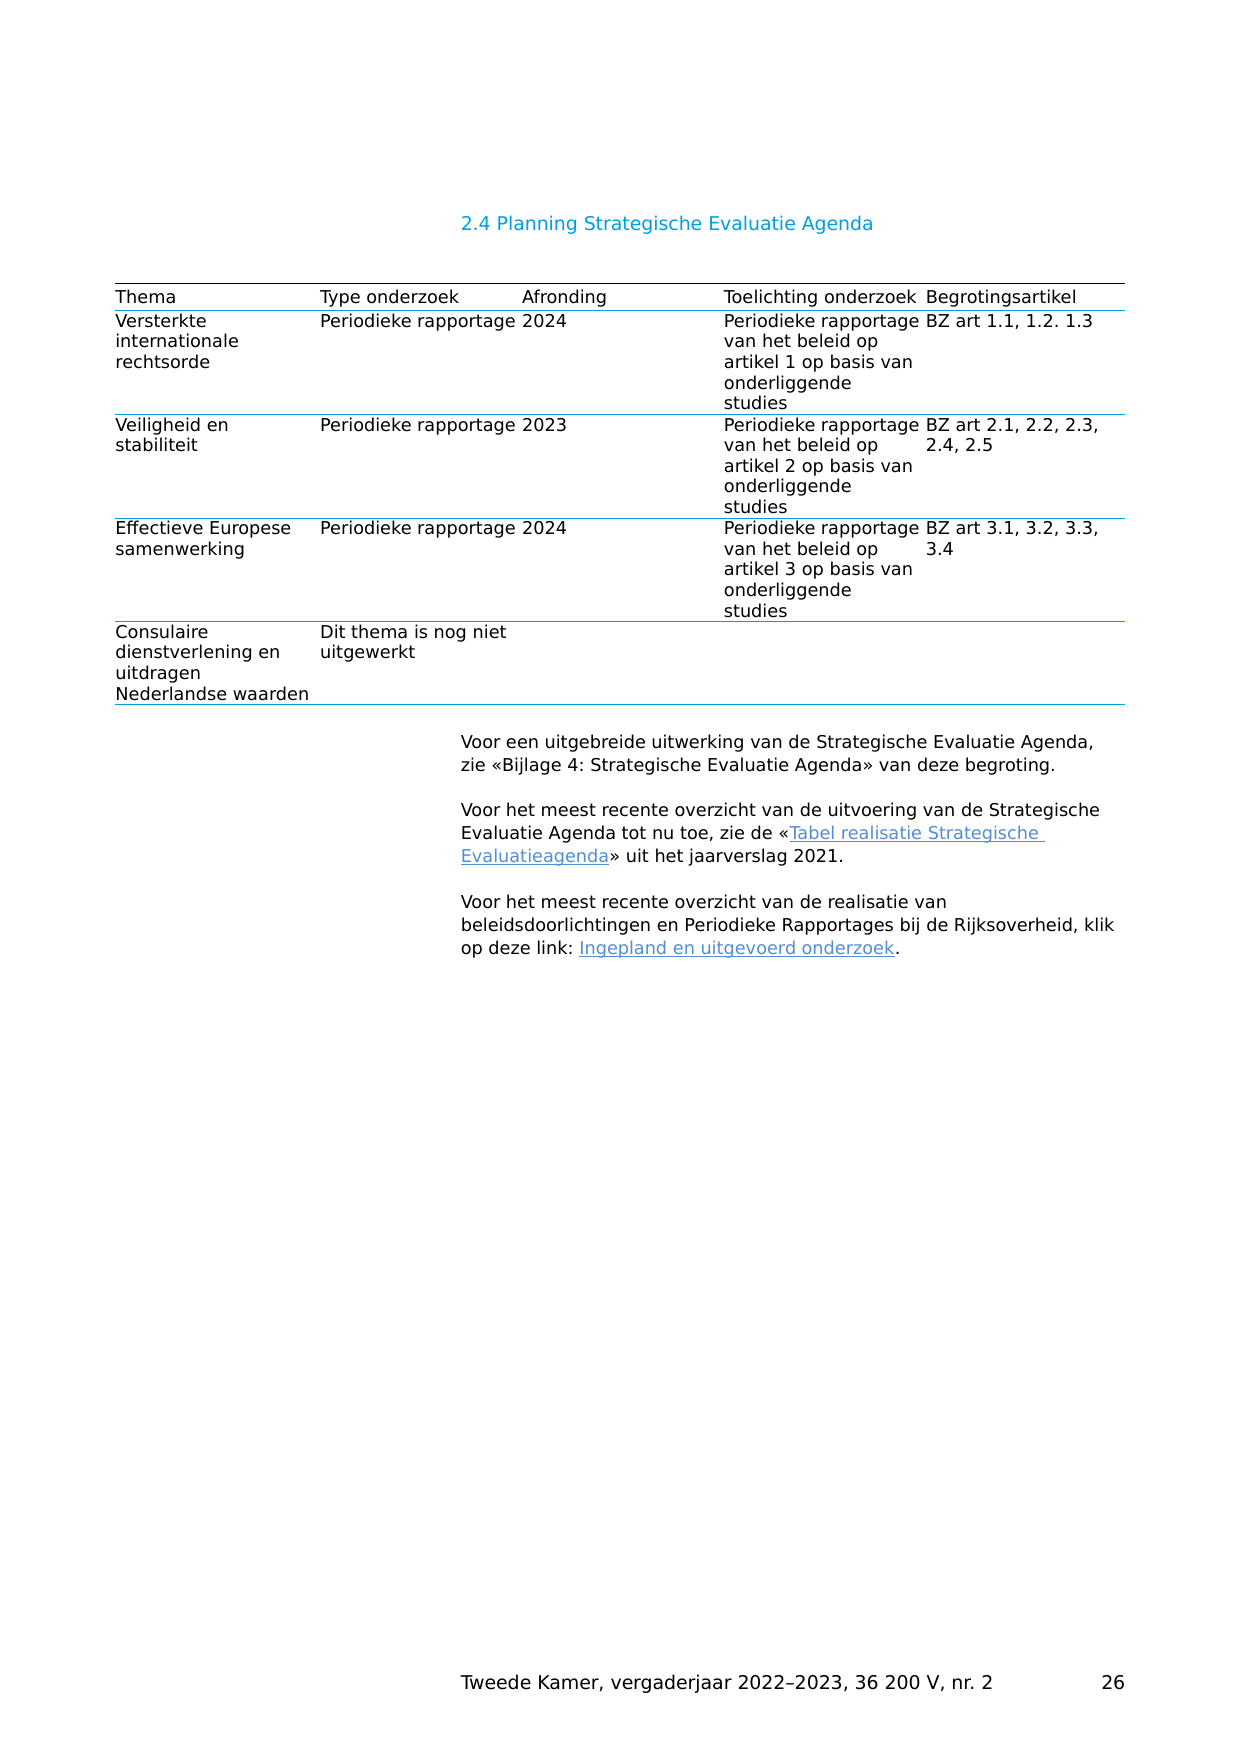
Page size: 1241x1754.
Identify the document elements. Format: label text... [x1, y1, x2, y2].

table_cell Periodieke rapportage [317, 415, 519, 518]
table_cell 2023 [519, 415, 721, 518]
table_cell Periodieke rapportage van het beleid op artikel 2 op basis van onderliggende studies [721, 415, 923, 518]
table_cell Dit thema is nog niet uitgewerkt [317, 622, 519, 704]
table_cell Effectieve Europese samenwerking [115, 519, 317, 621]
table_cell Consulaire dienstverlening en uitdragen Nederlandse waarden [115, 622, 317, 704]
table_cell [721, 622, 923, 704]
table_cell Toelichting onderzoek [721, 284, 923, 310]
table_header Tabel 3 Planning Strategische Evaluatie Agenda [115, 258, 1125, 283]
table_cell Periodieke rapportage [317, 311, 519, 414]
table_cell [519, 622, 721, 704]
table_cell [923, 622, 1125, 704]
table_cell BZ art 2.1, 2.2, 2.3, 2.4, 2.5 [923, 415, 1125, 518]
table_cell Versterkte internationale rechtsorde [115, 311, 317, 414]
table_cell Begrotingsartikel [923, 284, 1125, 310]
table_cell Periodieke rapportage van het beleid op artikel 3 op basis van onderliggende studies [721, 519, 923, 621]
table_cell Type onderzoek [317, 284, 519, 310]
table_cell BZ art 1.1, 1.2. 1.3 [923, 311, 1125, 414]
table_cell Afronding [519, 284, 721, 310]
table_cell Periodieke rapportage [317, 519, 519, 621]
table_cell Thema [115, 284, 317, 310]
text Voor het meest recente overzicht van de uitvoering van de Strategische Evaluatie Agenda tot nu toe, zie de «Tabel realisatie Strategische Evaluatieagenda» uit het jaarverslag 2021. [461, 798, 1125, 867]
text Voor een uitgebreide uitwerking van de Strategische Evaluatie Agenda, zie «Bijlage 4: Strategische Evaluatie Agenda» van deze begroting. [461, 730, 1125, 776]
table_cell 2024 [519, 519, 721, 621]
title 2.4 Planning Strategische Evaluatie Agenda [461, 213, 1125, 235]
table_cell Veiligheid en stabiliteit [115, 415, 317, 518]
text Voor het meest recente overzicht van de realisatie van beleidsdoorlichtingen en Periodieke Rapportages bij de Rijksoverheid, klik op deze link: Ingepland en uitgevoerd onderzoek. [461, 890, 1125, 959]
table_cell BZ art 3.1, 3.2, 3.3, 3.4 [923, 519, 1125, 621]
table_cell 2024 [519, 311, 721, 414]
table_cell Periodieke rapportage van het beleid op artikel 1 op basis van onderliggende studies [721, 311, 923, 414]
